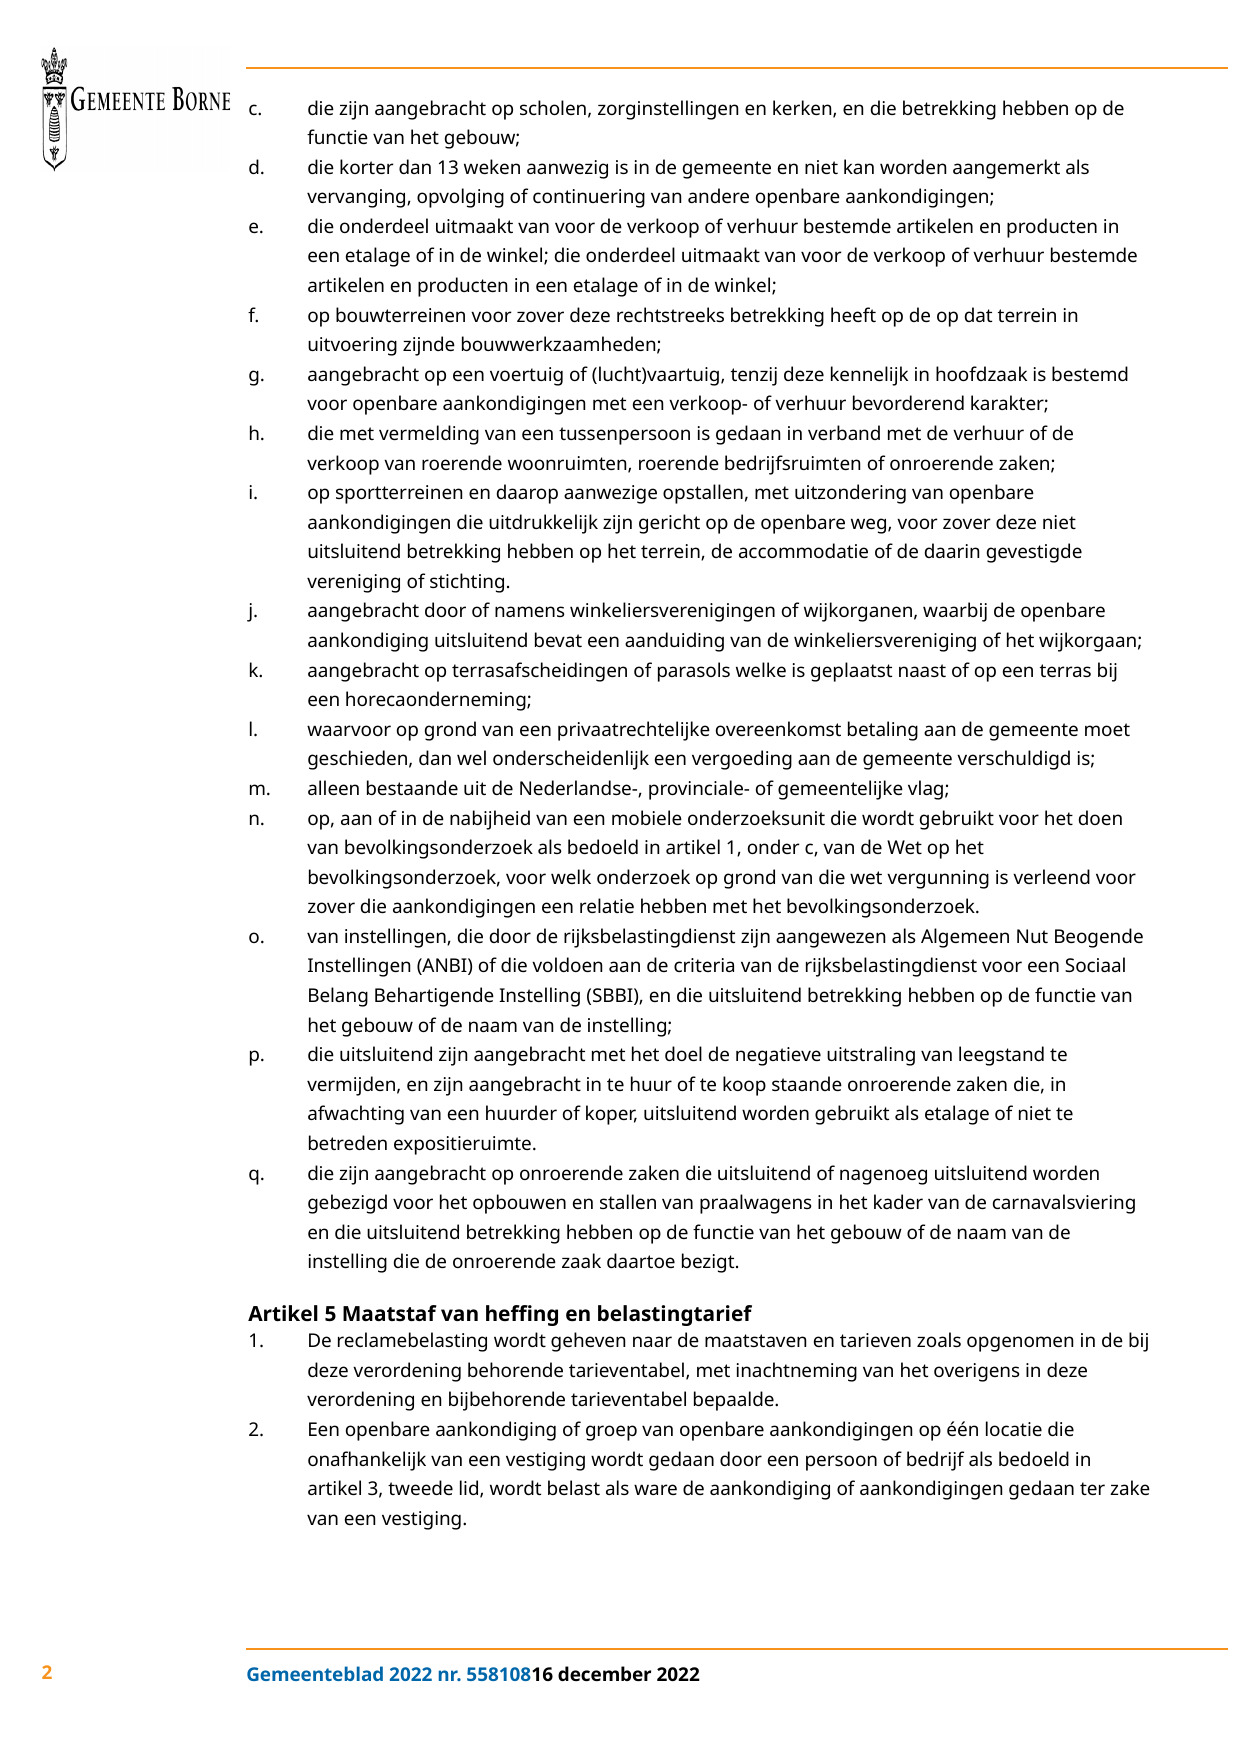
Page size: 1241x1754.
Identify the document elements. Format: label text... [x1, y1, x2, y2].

list alleen bestaande uit de Nederlandse-, provinciale- of gemeentelijke vlag; [248, 775, 1152, 801]
list op bouwterreinen voor zover deze rechtstreeks betrekking heeft op de op dat terrein in uitvoering zijnde bouwwerkzaamheden; [248, 302, 1152, 357]
list die korter dan 13 weken aanwezig is in de gemeente en niet kan worden aangemerkt als vervanging, opvolging of continuering van andere openbare aankondigingen; [248, 154, 1152, 209]
list De reclamebelasting wordt geheven naar de maatstaven en tarieven zoals opgenomen in de bij deze verordening behorende tarieventabel, met inachtneming van het overigens in deze verordening en bijbehorende tarieventabel bepaalde. [248, 1327, 1152, 1412]
text Artikel 5 Maatstaf van heffing en belastingtarief [248, 1299, 1152, 1327]
list op, aan of in de nabijheid van een mobiele onderzoeksunit die wordt gebruikt voor het doen van bevolkingsonderzoek als bedoeld in artikel 1, onder c, van de Wet op het bevolkingsonderzoek, voor welk onderzoek op grond van die wet vergunning is verleend voor zover die aankondigingen een relatie hebben met het bevolkingsonderzoek. [248, 805, 1152, 919]
list aangebracht door of namens winkeliersverenigingen of wijkorganen, waarbij de openbare aankondiging uitsluitend bevat een aanduiding van de winkeliersvereniging of het wijkorgaan; [248, 598, 1152, 653]
list die met vermelding van een tussenpersoon is gedaan in verband met de verhuur of de verkoop van roerende woonruimten, roerende bedrijfsruimten of onroerende zaken; [248, 420, 1152, 476]
list die onderdeel uitmaakt van voor de verkoop of verhuur bestemde artikelen en producten in een etalage of in de winkel; die onderdeel uitmaakt van voor de verkoop of verhuur bestemde artikelen en producten in een etalage of in de winkel; [248, 213, 1152, 298]
picture [41, 47, 231, 172]
list aangebracht op terrasafscheidingen of parasols welke is geplaatst naast of op een terras bij een horecaonderneming; [248, 657, 1152, 712]
list waarvoor op grond van een privaatrechtelijke overeenkomst betaling aan de gemeente moet geschieden, dan wel onderscheidenlijk een vergoeding aan de gemeente verschuldigd is; [248, 716, 1152, 771]
list die zijn aangebracht op onroerende zaken die uitsluitend of nagenoeg uitsluitend worden gebezigd voor het opbouwen en stallen van praalwagens in het kader van de carnavalsviering en die uitsluitend betrekking hebben op de functie van het gebouw of de naam van de instelling die de onroerende zaak daartoe bezigt. [248, 1160, 1152, 1274]
list aangebracht op een voertuig of (lucht)vaartuig, tenzij deze kennelijk in hoofdzaak is bestemd voor openbare aankondigingen met een verkoop- of verhuur bevorderend karakter; [248, 361, 1152, 416]
list op sportterreinen en daarop aanwezige opstallen, met uitzondering van openbare aankondigingen die uitdrukkelijk zijn gericht op de openbare weg, voor zover deze niet uitsluitend betrekking hebben op het terrein, de accommodatie of de daarin gevestigde vereniging of stichting. [248, 479, 1152, 594]
list die zijn aangebracht op scholen, zorginstellingen en kerken, en die betrekking hebben op de functie van het gebouw; [248, 95, 1152, 150]
list Een openbare aankondiging of groep van openbare aankondigingen op één locatie die onafhankelijk van een vestiging wordt gedaan door een persoon of bedrijf als bedoeld in artikel 3, tweede lid, wordt belast als ware de aankondiging of aankondigingen gedaan ter zake van een vestiging. [248, 1416, 1152, 1531]
list van instellingen, die door de rijksbelastingdienst zijn aangewezen als Algemeen Nut Beogende Instellingen (ANBI) of die voldoen aan de criteria van de rijksbelastingdienst voor een Sociaal Belang Behartigende Instelling (SBBI), en die uitsluitend betrekking hebben op de functie van het gebouw of de naam van de instelling; [248, 923, 1152, 1038]
list die uitsluitend zijn aangebracht met het doel de negatieve uitstraling van leegstand te vermijden, en zijn aangebracht in te huur of te koop staande onroerende zaken die, in afwachting van een huurder of koper, uitsluitend worden gebruikt als etalage of niet te betreden expositieruimte. [248, 1041, 1152, 1156]
